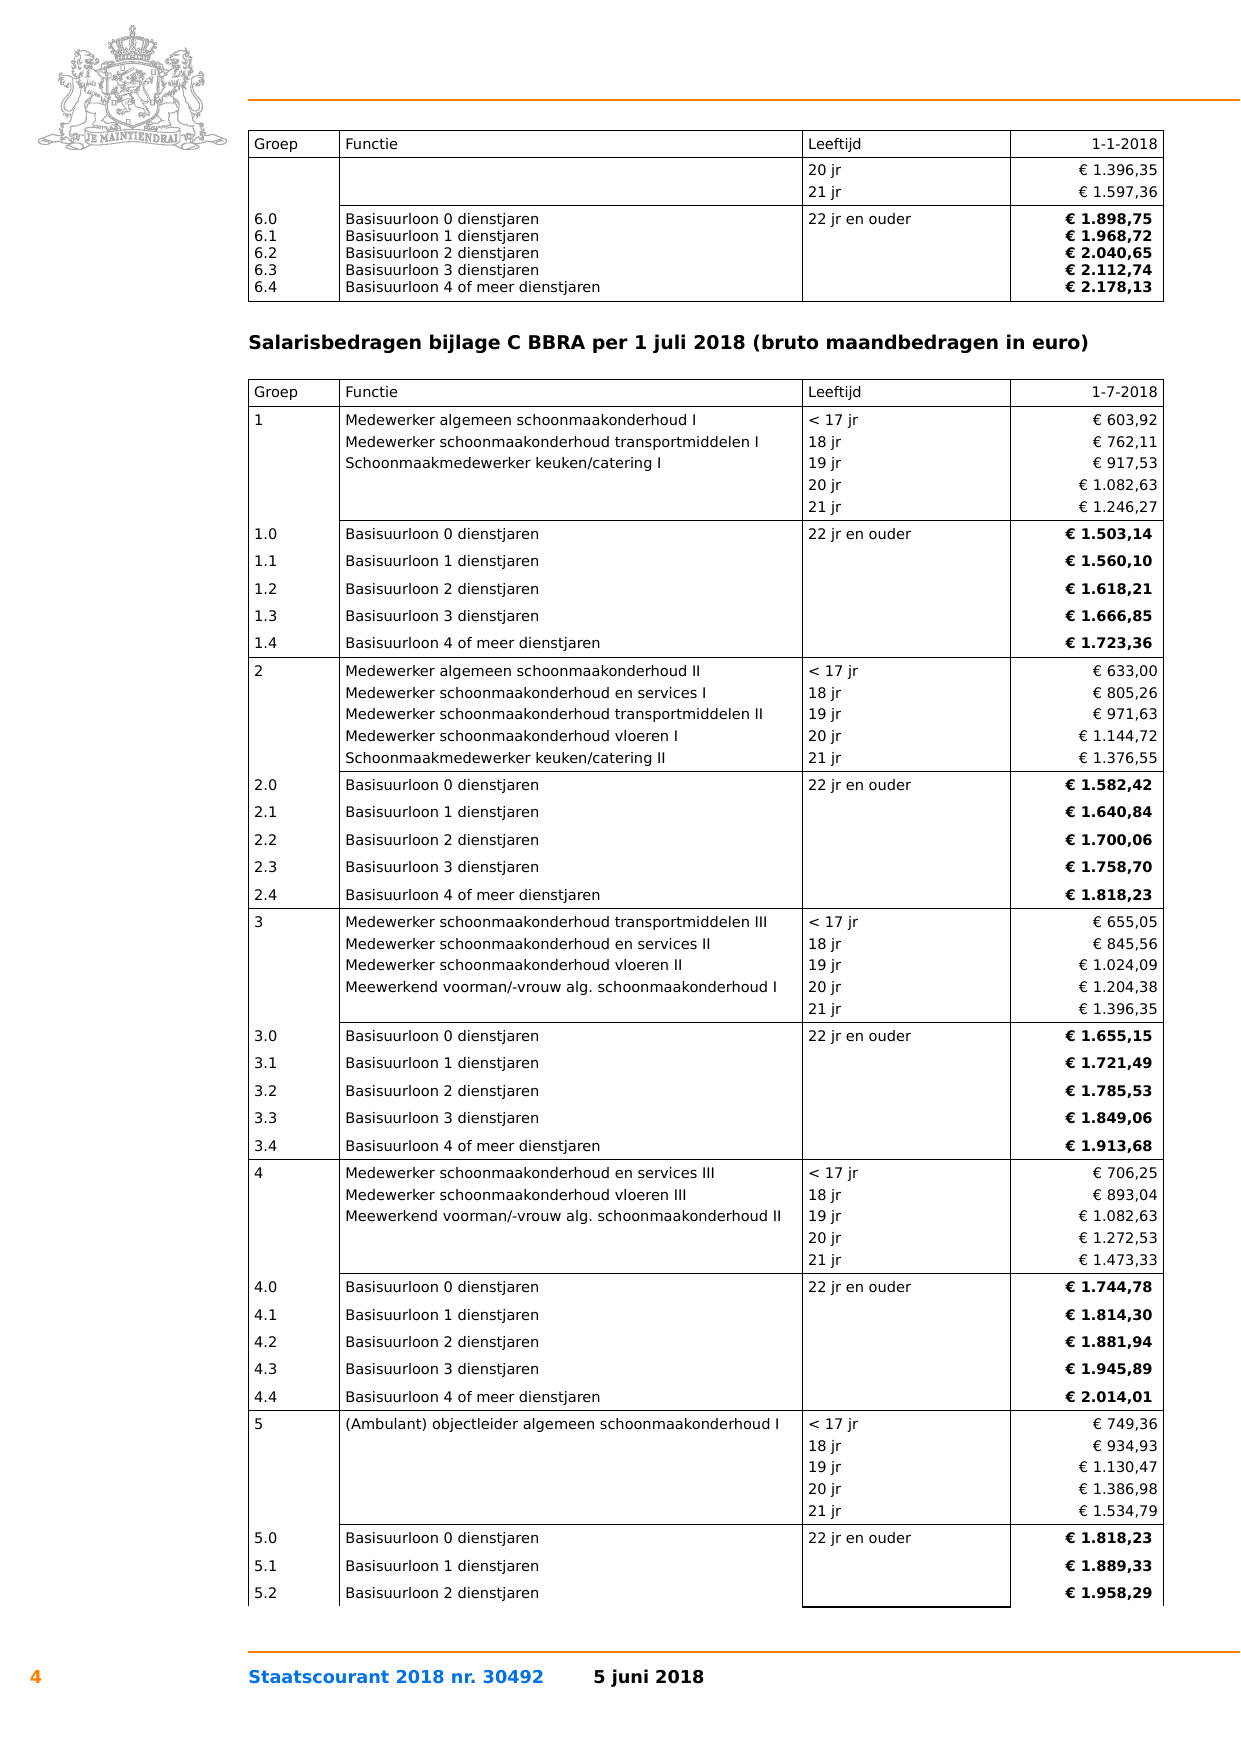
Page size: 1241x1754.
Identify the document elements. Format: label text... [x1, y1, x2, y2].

table_cell Basisuurloon 0 dienstjaren [340, 206, 802, 228]
table_cell Basisuurloon 2 dienstjaren [340, 1328, 802, 1355]
table_cell < 17 jr [803, 1160, 1010, 1182]
table_cell Medewerker schoonmaakonderhoud en services III [340, 1160, 802, 1182]
table_cell [803, 228, 1010, 245]
table_cell [340, 472, 802, 494]
table_cell 2.2 [249, 826, 339, 853]
table_cell € 1.849,06 [1011, 1104, 1163, 1132]
table_cell 18 jr [803, 1433, 1010, 1454]
table_cell (Ambulant) objectleider algemeen schoonmaakonderhoud I [340, 1411, 802, 1433]
table_cell € 1.503,14 [1011, 521, 1163, 547]
table_cell Basisuurloon 0 dienstjaren [340, 521, 802, 547]
table_cell 2.0 [249, 771, 339, 798]
table_cell Medewerker algemeen schoonmaakonderhoud II [340, 658, 802, 680]
table_cell Medewerker schoonmaakonderhoud vloeren I [340, 723, 802, 745]
table_cell < 17 jr [803, 407, 1010, 429]
table_cell € 1.534,79 [1011, 1498, 1163, 1524]
table_cell 6.0 [249, 205, 339, 228]
table_cell Basisuurloon 2 dienstjaren [340, 575, 802, 602]
table_cell 5.1 [249, 1552, 339, 1579]
table_cell € 934,93 [1011, 1433, 1163, 1454]
table_cell € 1.024,09 [1011, 953, 1163, 974]
table_cell [803, 245, 1010, 262]
table_cell [249, 158, 339, 205]
table_cell [340, 1433, 802, 1454]
table_cell 20 jr [803, 723, 1010, 745]
table_cell € 1.396,35 [1011, 158, 1163, 179]
table_cell 2.1 [249, 799, 339, 826]
table_cell 22 jr en ouder [803, 1274, 1010, 1410]
table_cell € 2.112,74 [1011, 262, 1163, 279]
table_cell € 1.814,30 [1011, 1301, 1163, 1328]
table_cell € 2.040,65 [1011, 245, 1163, 262]
table_cell 2.3 [249, 853, 339, 881]
table_cell 20 jr [803, 1476, 1010, 1498]
table_cell [340, 494, 802, 520]
table_cell 20 jr [803, 472, 1010, 494]
table_cell Schoonmaakmedewerker keuken/catering I [340, 450, 802, 472]
table_cell 22 jr en ouder [803, 206, 1010, 228]
table_cell 5 [249, 1411, 339, 1524]
table_cell 6.2 [249, 245, 339, 262]
table_cell 4.1 [249, 1301, 339, 1328]
table_cell € 893,04 [1011, 1182, 1163, 1203]
table_cell Basisuurloon 1 dienstjaren [340, 1050, 802, 1077]
table_cell 21 jr [803, 745, 1010, 771]
table_cell [803, 279, 1010, 301]
table_cell 6.3 [249, 262, 339, 279]
table_cell 1.4 [249, 630, 339, 657]
table_cell € 1.723,36 [1011, 630, 1163, 657]
table_cell € 1.889,33 [1011, 1552, 1163, 1579]
table_cell € 1.913,68 [1011, 1132, 1163, 1159]
table_cell 3.4 [249, 1132, 339, 1159]
table_cell 19 jr [803, 701, 1010, 723]
table_cell Schoonmaakmedewerker keuken/catering II [340, 745, 802, 771]
table_cell € 805,26 [1011, 680, 1163, 701]
table_cell 19 jr [803, 1204, 1010, 1225]
table_cell Basisuurloon 0 dienstjaren [340, 1274, 802, 1301]
table_cell 22 jr en ouder [803, 1525, 1010, 1606]
table_cell € 1.246,27 [1011, 494, 1163, 520]
table_cell Meewerkend voorman/-vrouw alg. schoonmaakonderhoud II [340, 1204, 802, 1225]
table_cell Basisuurloon 1 dienstjaren [340, 228, 802, 245]
table_cell 20 jr [803, 974, 1010, 996]
table_cell Basisuurloon 3 dienstjaren [340, 1104, 802, 1132]
table_cell Basisuurloon 3 dienstjaren [340, 1355, 802, 1383]
table_cell € 1.144,72 [1011, 723, 1163, 745]
table_cell Medewerker schoonmaakonderhoud transportmiddelen II [340, 701, 802, 723]
table_cell Medewerker schoonmaakonderhoud en services II [340, 931, 802, 952]
table_cell Basisuurloon 4 of meer dienstjaren [340, 630, 802, 657]
table_cell € 633,00 [1011, 658, 1163, 680]
table_cell Meewerkend voorman/-vrouw alg. schoonmaakonderhoud I [340, 974, 802, 996]
table_cell Basisuurloon 0 dienstjaren [340, 1023, 802, 1049]
table_cell [340, 1476, 802, 1498]
table_cell 22 jr en ouder [803, 521, 1010, 657]
picture [38, 25, 227, 150]
table_cell 21 jr [803, 1247, 1010, 1273]
table_cell € 1.758,70 [1011, 853, 1163, 881]
table_cell 2 [249, 658, 339, 771]
table_cell € 1.204,38 [1011, 974, 1163, 996]
table_cell 3.2 [249, 1077, 339, 1104]
table_cell € 1.473,33 [1011, 1247, 1163, 1273]
table_cell € 1.597,36 [1011, 179, 1163, 205]
table_cell Medewerker schoonmaakonderhoud en services I [340, 680, 802, 701]
table_cell 21 jr [803, 1498, 1010, 1524]
table_cell € 1.898,75 [1011, 206, 1163, 228]
table_cell € 1.560,10 [1011, 548, 1163, 575]
table_cell € 1.655,15 [1011, 1023, 1163, 1049]
table_cell [340, 179, 802, 205]
table_cell € 1.386,98 [1011, 1476, 1163, 1498]
table_header Groep [249, 380, 339, 406]
table_cell 21 jr [803, 179, 1010, 205]
table_cell 18 jr [803, 1182, 1010, 1203]
table_cell € 1.958,29 [1011, 1579, 1163, 1606]
table_header Groep [249, 131, 339, 157]
table_cell 3.1 [249, 1050, 339, 1077]
table_cell Medewerker schoonmaakonderhoud vloeren III [340, 1182, 802, 1203]
table_cell € 1.130,47 [1011, 1455, 1163, 1476]
table_cell € 1.945,89 [1011, 1355, 1163, 1383]
table_cell € 1.082,63 [1011, 472, 1163, 494]
table_cell 3 [249, 909, 339, 1022]
table_cell 2.4 [249, 881, 339, 908]
table_cell Basisuurloon 3 dienstjaren [340, 602, 802, 630]
table_cell € 971,63 [1011, 701, 1163, 723]
table_cell € 749,36 [1011, 1411, 1163, 1433]
table_cell 18 jr [803, 429, 1010, 450]
table_header Functie [340, 380, 802, 406]
table_cell < 17 jr [803, 909, 1010, 931]
table_header Functie [340, 131, 802, 157]
table_cell 18 jr [803, 931, 1010, 952]
table_cell 6.4 [249, 279, 339, 301]
table_cell 1.0 [249, 520, 339, 547]
table_cell Basisuurloon 2 dienstjaren [340, 1579, 802, 1606]
table_cell 19 jr [803, 953, 1010, 974]
table_cell Basisuurloon 3 dienstjaren [340, 853, 802, 881]
table_cell € 2.014,01 [1011, 1383, 1163, 1410]
table_cell € 2.178,13 [1011, 279, 1163, 301]
table_cell Basisuurloon 3 dienstjaren [340, 262, 802, 279]
table_cell 19 jr [803, 450, 1010, 472]
table_cell Basisuurloon 2 dienstjaren [340, 826, 802, 853]
table_cell € 1.376,55 [1011, 745, 1163, 771]
subtitle Salarisbedragen bijlage C BBRA per 1 juli 2018 (bruto maandbedragen in euro) [248, 332, 1163, 354]
table_cell € 1.968,72 [1011, 228, 1163, 245]
table_cell 1 [249, 407, 339, 520]
table_cell 6.1 [249, 228, 339, 245]
table_cell Basisuurloon 1 dienstjaren [340, 1552, 802, 1579]
table_cell € 655,05 [1011, 909, 1163, 931]
table_cell 18 jr [803, 680, 1010, 701]
table_cell 21 jr [803, 996, 1010, 1022]
table_cell 19 jr [803, 1455, 1010, 1476]
table_cell € 762,11 [1011, 429, 1163, 450]
table_cell [340, 158, 802, 179]
table_cell € 1.721,49 [1011, 1050, 1163, 1077]
table_cell 20 jr [803, 158, 1010, 179]
table_cell 4 [249, 1160, 339, 1273]
table_cell Basisuurloon 1 dienstjaren [340, 548, 802, 575]
table_cell [340, 996, 802, 1022]
table_cell [340, 1498, 802, 1524]
table_cell Basisuurloon 0 dienstjaren [340, 1525, 802, 1552]
table_cell 5.0 [249, 1524, 339, 1552]
table_cell € 1.818,23 [1011, 1525, 1163, 1552]
table_cell 4.0 [249, 1273, 339, 1301]
table_cell € 1.785,53 [1011, 1077, 1163, 1104]
table_cell € 1.818,23 [1011, 881, 1163, 908]
table_cell Medewerker schoonmaakonderhoud transportmiddelen I [340, 429, 802, 450]
table_header 1-1-2018 [1011, 131, 1163, 157]
table_cell 1.2 [249, 575, 339, 602]
table_cell Medewerker algemeen schoonmaakonderhoud I [340, 407, 802, 429]
table_cell 4.4 [249, 1383, 339, 1410]
table_cell 20 jr [803, 1225, 1010, 1247]
table_cell € 1.666,85 [1011, 602, 1163, 630]
table_cell 21 jr [803, 494, 1010, 520]
table_cell Basisuurloon 2 dienstjaren [340, 1077, 802, 1104]
table_cell [340, 1247, 802, 1273]
table_header Leeftijd [803, 380, 1010, 406]
table_cell < 17 jr [803, 658, 1010, 680]
table_cell € 845,56 [1011, 931, 1163, 952]
table_cell Basisuurloon 4 of meer dienstjaren [340, 1132, 802, 1159]
table_cell Basisuurloon 4 of meer dienstjaren [340, 279, 802, 301]
table_header Leeftijd [803, 131, 1010, 157]
table_cell Medewerker schoonmaakonderhoud transportmiddelen III [340, 909, 802, 931]
table_cell Basisuurloon 1 dienstjaren [340, 799, 802, 826]
table_cell € 1.700,06 [1011, 826, 1163, 853]
table_cell Basisuurloon 4 of meer dienstjaren [340, 881, 802, 908]
table_cell € 706,25 [1011, 1160, 1163, 1182]
table_cell Basisuurloon 2 dienstjaren [340, 245, 802, 262]
table_cell € 1.396,35 [1011, 996, 1163, 1022]
table_cell 1.3 [249, 602, 339, 630]
table_cell € 1.881,94 [1011, 1328, 1163, 1355]
table_header 1-7-2018 [1011, 380, 1163, 406]
table_cell € 1.640,84 [1011, 799, 1163, 826]
table_cell Basisuurloon 4 of meer dienstjaren [340, 1383, 802, 1410]
table_cell € 917,53 [1011, 450, 1163, 472]
table_cell 22 jr en ouder [803, 1023, 1010, 1159]
table_cell Medewerker schoonmaakonderhoud vloeren II [340, 953, 802, 974]
table_cell 3.3 [249, 1104, 339, 1132]
table_cell Basisuurloon 0 dienstjaren [340, 772, 802, 798]
table_cell 4.2 [249, 1328, 339, 1355]
table_cell 22 jr en ouder [803, 772, 1010, 908]
table_cell [340, 1455, 802, 1476]
table_cell < 17 jr [803, 1411, 1010, 1433]
table_cell Basisuurloon 1 dienstjaren [340, 1301, 802, 1328]
table_cell € 1.618,21 [1011, 575, 1163, 602]
table_cell [803, 262, 1010, 279]
table_cell € 1.272,53 [1011, 1225, 1163, 1247]
table_cell € 1.082,63 [1011, 1204, 1163, 1225]
table_cell € 1.744,78 [1011, 1274, 1163, 1301]
table_cell [340, 1225, 802, 1247]
table_cell 5.2 [249, 1579, 339, 1606]
table_cell € 603,92 [1011, 407, 1163, 429]
table_cell € 1.582,42 [1011, 772, 1163, 798]
table_cell 3.0 [249, 1022, 339, 1049]
table_cell 4.3 [249, 1355, 339, 1383]
table_cell 1.1 [249, 548, 339, 575]
